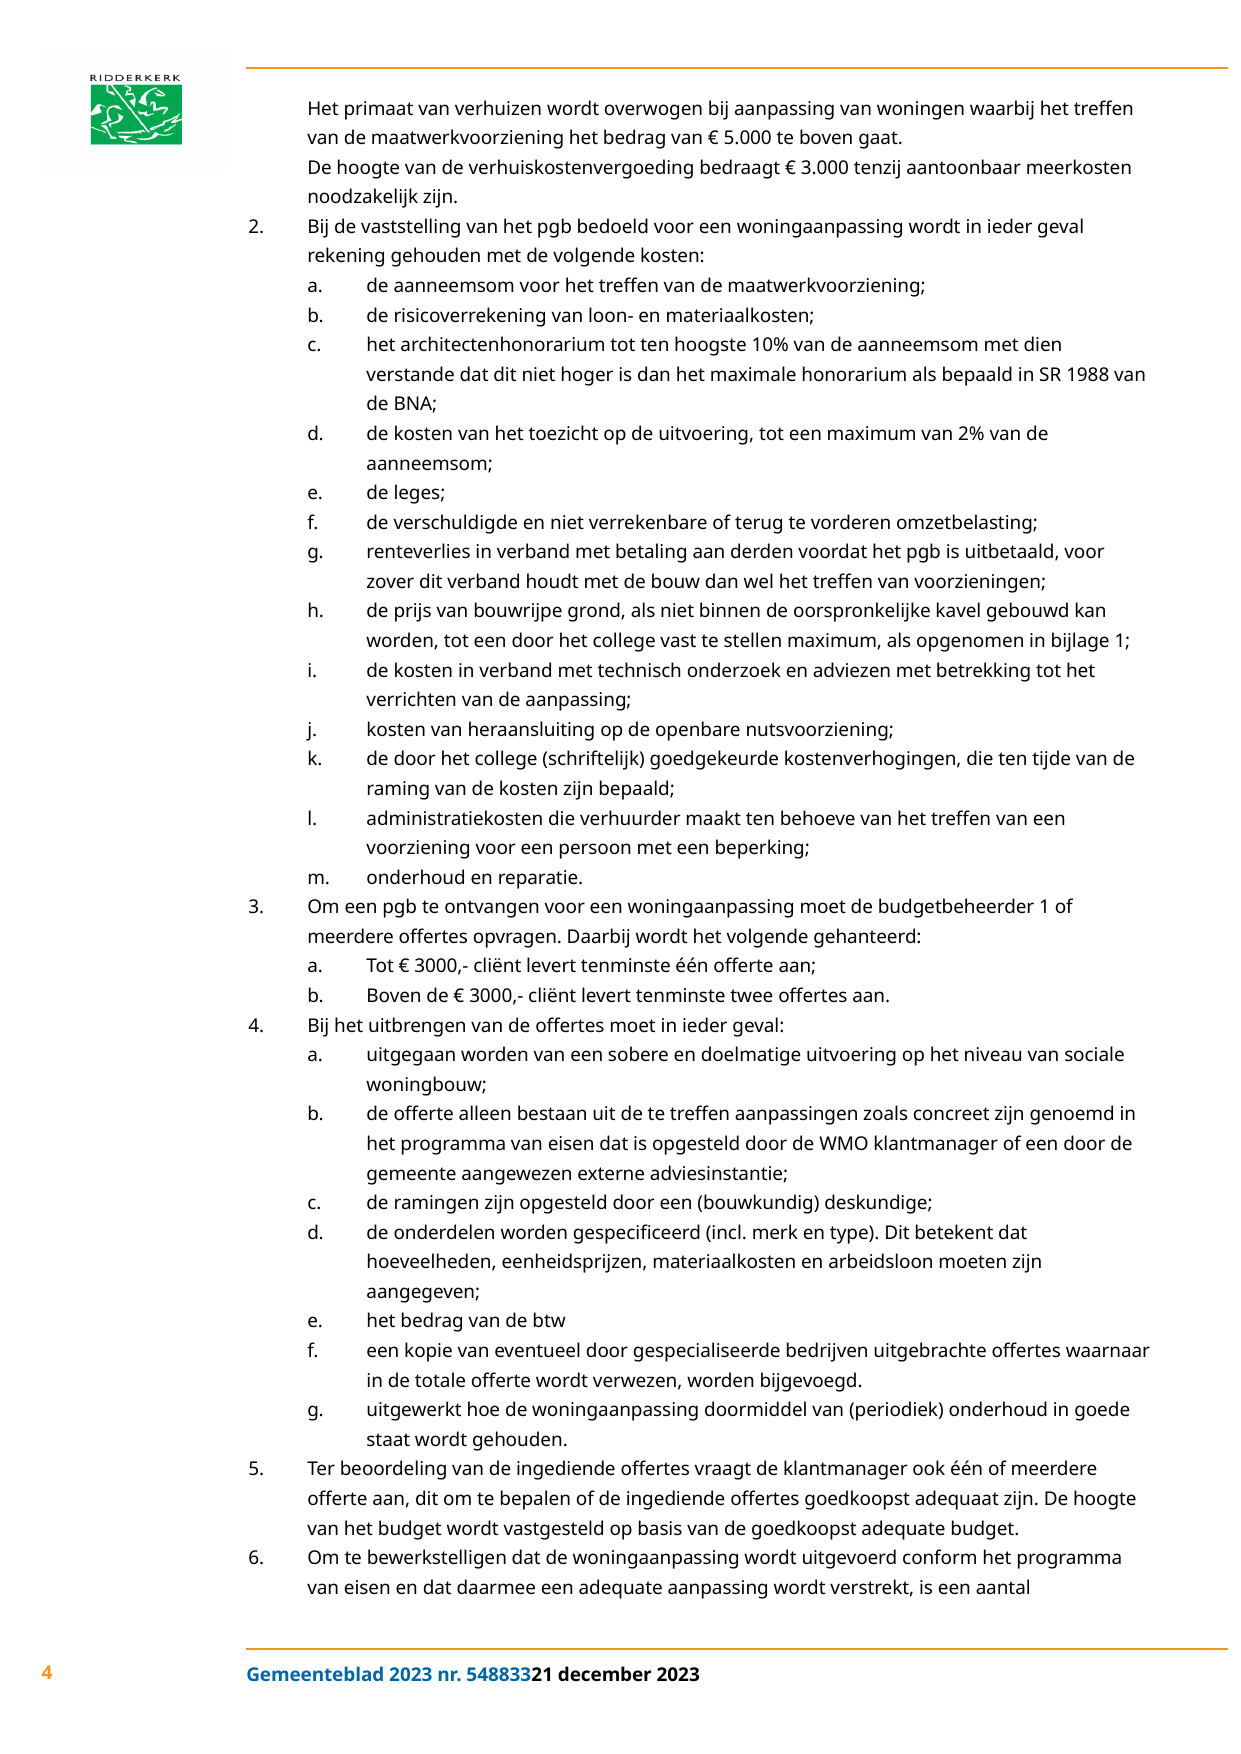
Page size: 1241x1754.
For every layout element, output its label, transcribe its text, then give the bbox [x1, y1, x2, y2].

list Bij het uitbrengen van de offertes moet in ieder geval: [248, 1012, 1152, 1038]
list het bedrag van de btw [307, 1308, 1152, 1333]
list de risicoverrekening van loon- en materiaalkosten; [307, 302, 1152, 328]
list de leges; [307, 479, 1152, 505]
list de door het college (schriftelijk) goedgekeurde kostenverhogingen, die ten tijde van de raming van de kosten zijn bepaald; [307, 746, 1152, 801]
list de kosten van het toezicht op de uitvoering, tot een maximum van 2% van de aanneemsom; [307, 420, 1152, 476]
list de verschuldigde en niet verrekenbare of terug te vorderen omzetbelasting; [307, 509, 1152, 535]
list Om te bewerkstelligen dat de woningaanpassing wordt uitgevoerd conform het programma van eisen en dat daarmee een adequate aanpassing wordt verstrekt, is een aantal [248, 1544, 1152, 1600]
list Ter beoordeling van de ingediende offertes vraagt de klantmanager ook één of meerdere offerte aan, dit om te bepalen of de ingediende offertes goedkoopst adequaat zijn. De hoogte van het budget wordt vastgesteld op basis van de goedkoopst adequate budget. [248, 1456, 1152, 1541]
list de offerte alleen bestaan uit de te treffen aanpassingen zoals concreet zijn genoemd in het programma van eisen dat is opgesteld door de WMO klantmanager of een door de gemeente aangewezen externe adviesinstantie; [307, 1101, 1152, 1186]
list renteverlies in verband met betaling aan derden voordat het pgb is uitbetaald, voor zover dit verband houdt met de bouw dan wel het treffen van voorzieningen; [307, 538, 1152, 594]
list Boven de € 3000,- cliënt levert tenminste twee offertes aan. [307, 982, 1152, 1008]
list Bij de vaststelling van het pgb bedoeld voor een woningaanpassing wordt in ieder geval rekening gehouden met de volgende kosten: [248, 213, 1152, 268]
list de aanneemsom voor het treffen van de maatwerkvoorziening; [307, 272, 1152, 298]
list De hoogte van de verhuiskostenvergoeding bedraagt € 3.000 tenzij aantoonbaar meerkosten noodzakelijk zijn. [248, 154, 1152, 209]
list administratiekosten die verhuurder maakt ten behoeve van het treffen van een voorziening voor een persoon met een beperking; [307, 805, 1152, 860]
list het architectenhonorarium tot ten hoogste 10% van de aanneemsom met dien verstande dat dit niet hoger is dan het maximale honorarium als bepaald in SR 1988 van de BNA; [307, 331, 1152, 416]
list Om een pgb te ontvangen voor een woningaanpassing moet de budgetbeheerder 1 of meerdere offertes opvragen. Daarbij wordt het volgende gehanteerd: [248, 893, 1152, 949]
list onderhoud en reparatie. [307, 864, 1152, 890]
list uitgewerkt hoe de woningaanpassing doormiddel van (periodiek) onderhoud in goede staat wordt gehouden. [307, 1396, 1152, 1452]
list de ramingen zijn opgesteld door een (bouwkundig) deskundige; [307, 1189, 1152, 1215]
list een kopie van eventueel door gespecialiseerde bedrijven uitgebrachte offertes waarnaar in de totale offerte wordt verwezen, worden bijgevoegd. [307, 1337, 1152, 1393]
list de prijs van bouwrijpe grond, als niet binnen de oorspronkelijke kavel gebouwd kan worden, tot een door het college vast te stellen maximum, als opgenomen in bijlage 1; [307, 598, 1152, 653]
list kosten van heraansluiting op de openbare nutsvoorziening; [307, 716, 1152, 742]
picture [41, 47, 231, 172]
list Tot € 3000,- cliënt levert tenminste één offerte aan; [307, 953, 1152, 978]
list Het primaat van verhuizen wordt overwogen bij aanpassing van woningen waarbij het treffen van de maatwerkvoorziening het bedrag van € 5.000 te boven gaat. [248, 95, 1152, 150]
list uitgegaan worden van een sobere en doelmatige uitvoering op het niveau van sociale woningbouw; [307, 1041, 1152, 1097]
list de kosten in verband met technisch onderzoek en adviezen met betrekking tot het verrichten van de aanpassing; [307, 657, 1152, 712]
list de onderdelen worden gespecificeerd (incl. merk en type). Dit betekent dat hoeveelheden, eenheidsprijzen, materiaalkosten en arbeidsloon moeten zijn aangegeven; [307, 1219, 1152, 1304]
